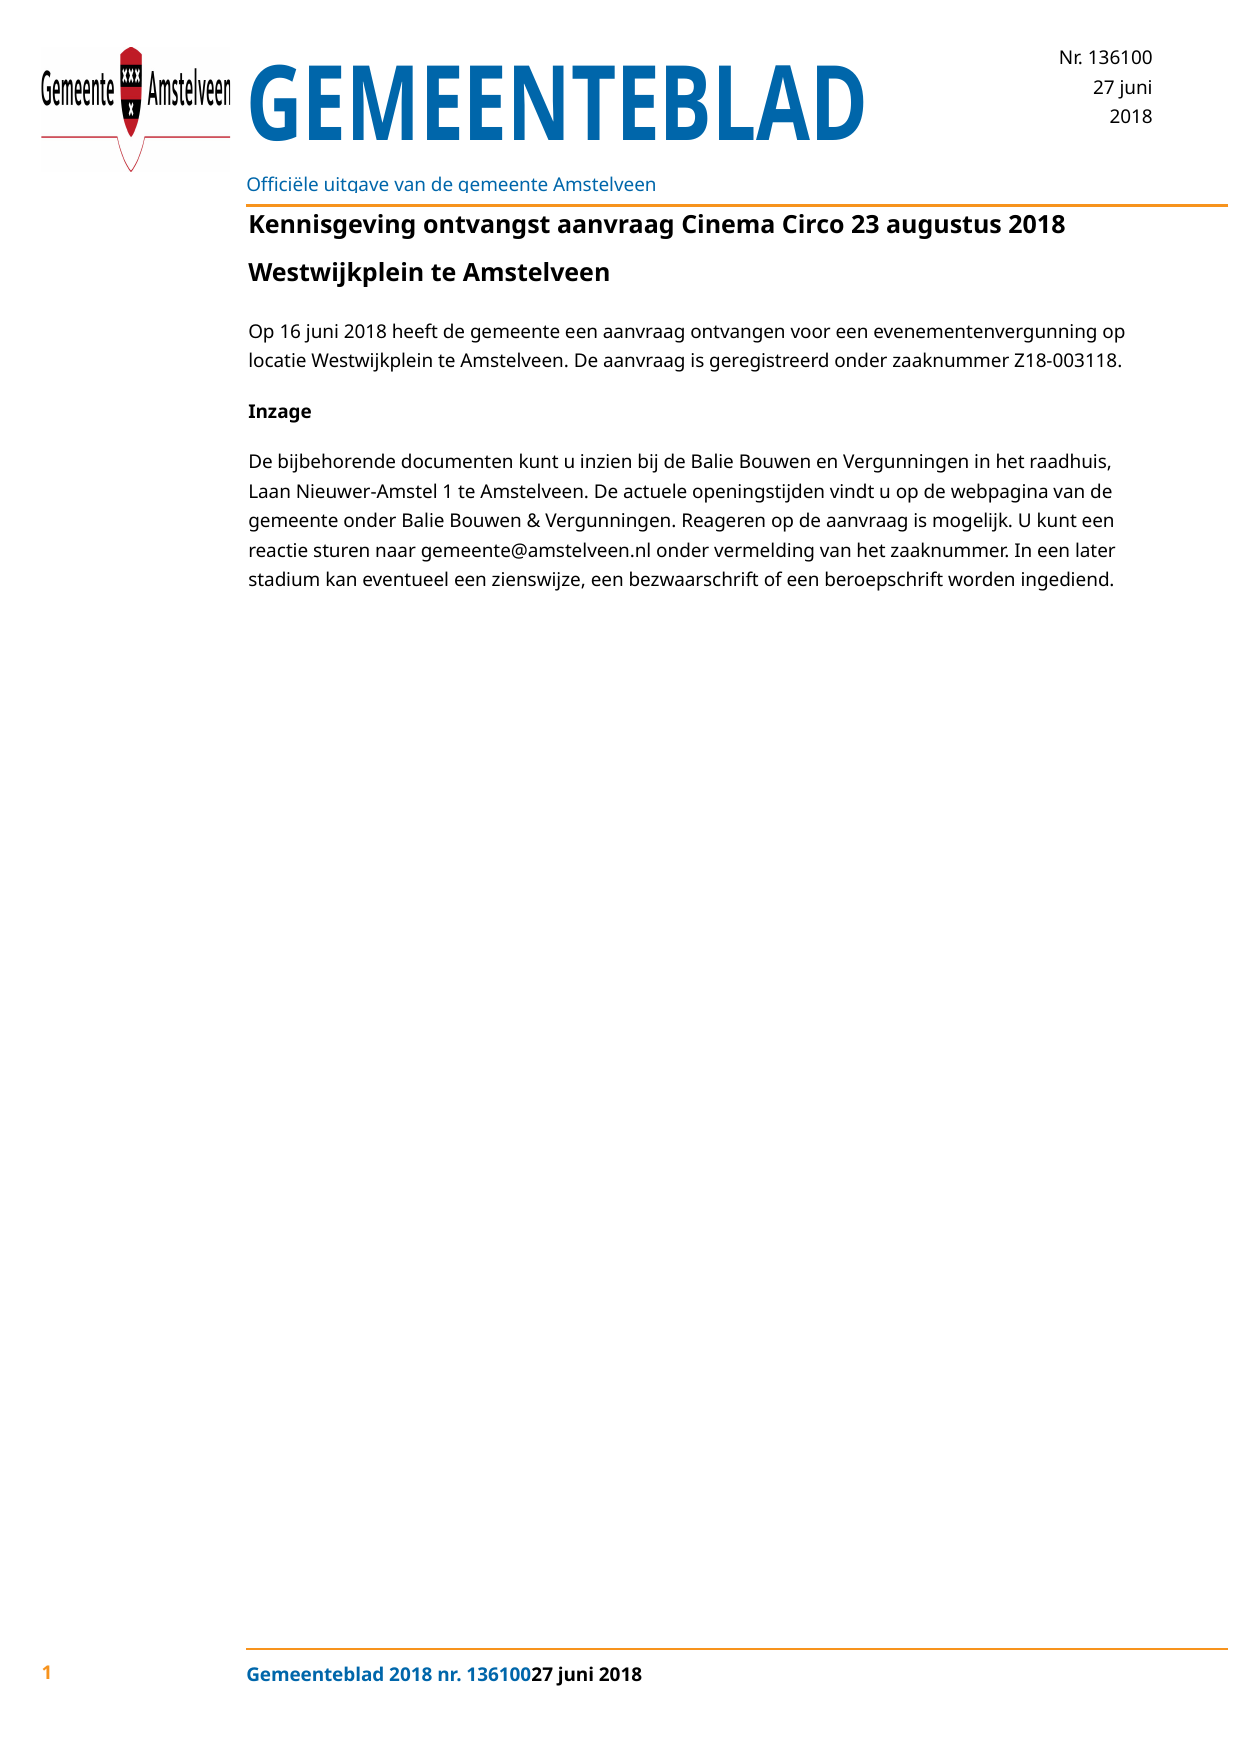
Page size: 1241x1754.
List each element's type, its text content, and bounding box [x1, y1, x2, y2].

text Inzage [248, 398, 1152, 424]
text Kennisgeving ontvangst aanvraag Cinema Circo 23 augustus 2018 Westwijkplein te Amstelveen [248, 207, 1152, 288]
picture [41, 47, 231, 172]
text Op 16 juni 2018 heeft de gemeente een aanvraag ontvangen voor een evenementenvergunning op locatie Westwijkplein te Amstelveen. De aanvraag is geregistreerd onder zaaknummer Z18-003118. [248, 318, 1152, 373]
text De bijbehorende documenten kunt u inzien bij de Balie Bouwen en Vergunningen in het raadhuis, Laan Nieuwer-Amstel 1 te Amstelveen. De actuele openingstijden vindt u op de webpagina van de gemeente onder Balie Bouwen & Vergunningen. Reageren op de aanvraag is mogelijk. U kunt een reactie sturen naar gemeente@amstelveen.nl onder vermelding van het zaaknummer. In een later stadium kan eventueel een zienswijze, een bezwaarschrift of een beroepschrift worden ingediend. [248, 448, 1152, 592]
